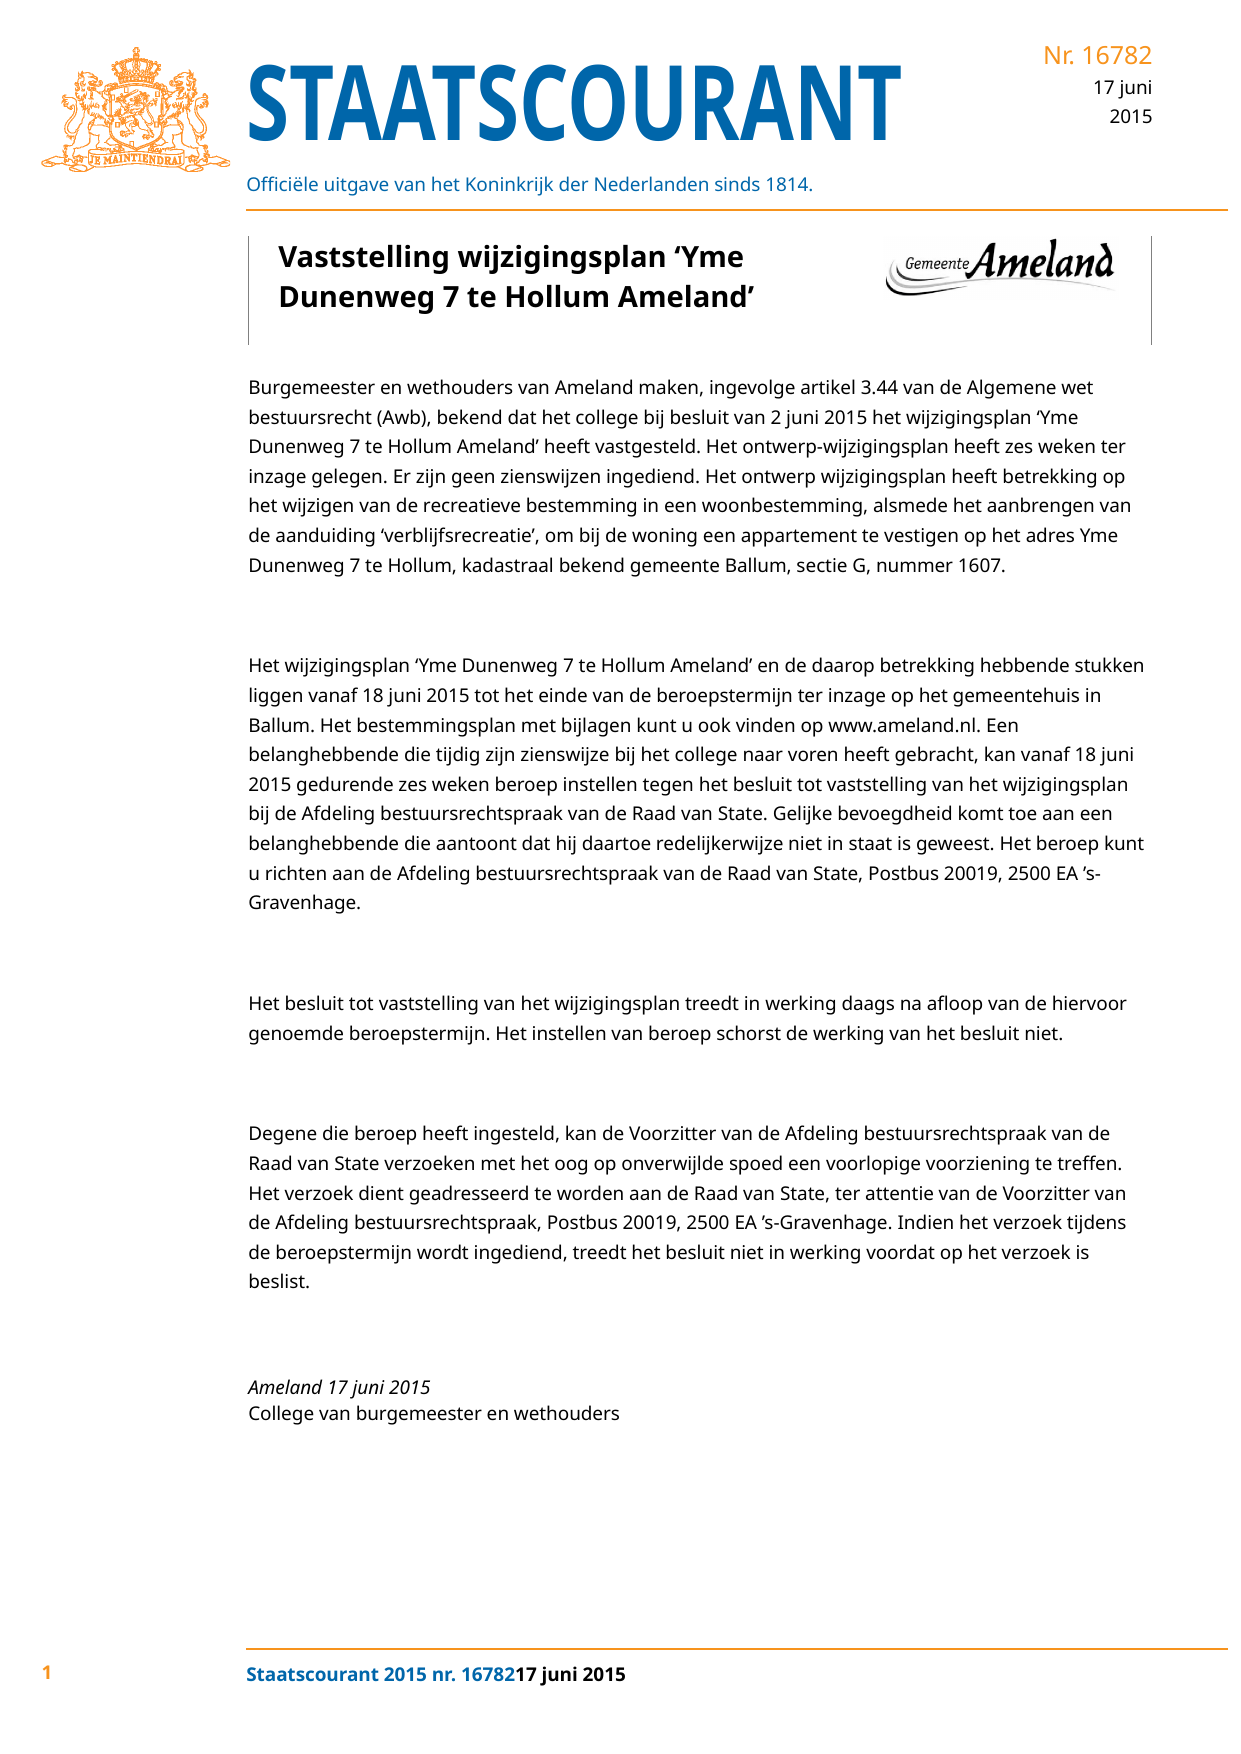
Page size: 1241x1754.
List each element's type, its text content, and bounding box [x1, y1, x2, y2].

table_header Vaststelling wijzigingsplan ‘Yme Dunenweg 7 te Hollum Ameland’ [249, 236, 850, 345]
text College van burgemeester en wethouders [248, 1400, 1152, 1426]
text Het wijzigingsplan ‘Yme Dunenweg 7 te Hollum Ameland’ en de daarop betrekking hebbende stukken liggen vanaf 18 juni 2015 tot het einde van de beroepstermijn ter inzage op het gemeentehuis in Ballum. Het bestemmingsplan met bijlagen kunt u ook vinden op www.ameland.nl. Een belanghebbende die tijdig zijn zienswijze bij het college naar voren heeft gebracht, kan vanaf 18 juni 2015 gedurende zes weken beroep instellen tegen het besluit tot vaststelling van het wijzigingsplan bij de Afdeling bestuursrechtspraak van de Raad van State. Gelijke bevoegdheid komt toe aan een belanghebbende die aantoont dat hij daartoe redelijkerwijze niet in staat is geweest. Het beroep kunt u richten aan de Afdeling bestuursrechtspraak van de Raad van State, Postbus 20019, 2500 EA ’s-Gravenhage. [248, 653, 1152, 915]
text Degene die beroep heeft ingesteld, kan de Voorzitter van de Afdeling bestuursrechtspraak van de Raad van State verzoeken met het oog op onverwijlde spoed een voorlopige voorziening te treffen. Het verzoek dient geadresseerd te worden aan de Raad van State, ter attentie van de Voorzitter van de Afdeling bestuursrechtspraak, Postbus 20019, 2500 EA ’s-Gravenhage. Indien het verzoek tijdens de beroepstermijn wordt ingediend, treedt het besluit niet in werking voordat op het verzoek is beslist. [248, 1121, 1152, 1294]
text Burgemeester en wethouders van Ameland maken, ingevolge artikel 3.44 van de Algemene wet bestuursrecht (Awb), bekend dat het college bij besluit van 2 juni 2015 het wijzigingsplan ‘Yme Dunenweg 7 te Hollum Ameland’ heeft vastgesteld. Het ontwerp-wijzigingsplan heeft zes weken ter inzage gelegen. Er zijn geen zienswijzen ingediend. Het ontwerp wijzigingsplan heeft betrekking op het wijzigen van de recreatieve bestemming in een woonbestemming, alsmede het aanbrengen van de aanduiding ‘verblijfsrecreatie’, om bij de woning een appartement te vestigen op het adres Yme Dunenweg 7 te Hollum, kadastraal bekend gemeente Ballum, sectie G, nummer 1607. [248, 374, 1152, 577]
text Het besluit tot vaststelling van het wijzigingsplan treedt in werking daags na afloop van de hiervoor genoemde beroepstermijn. Het instellen van beroep schorst de werking van het besluit niet. [248, 990, 1152, 1045]
picture [882, 236, 1119, 300]
picture [41, 47, 231, 172]
table_header [850, 236, 1151, 345]
text Ameland 17 juni 2015 [248, 1374, 1152, 1400]
